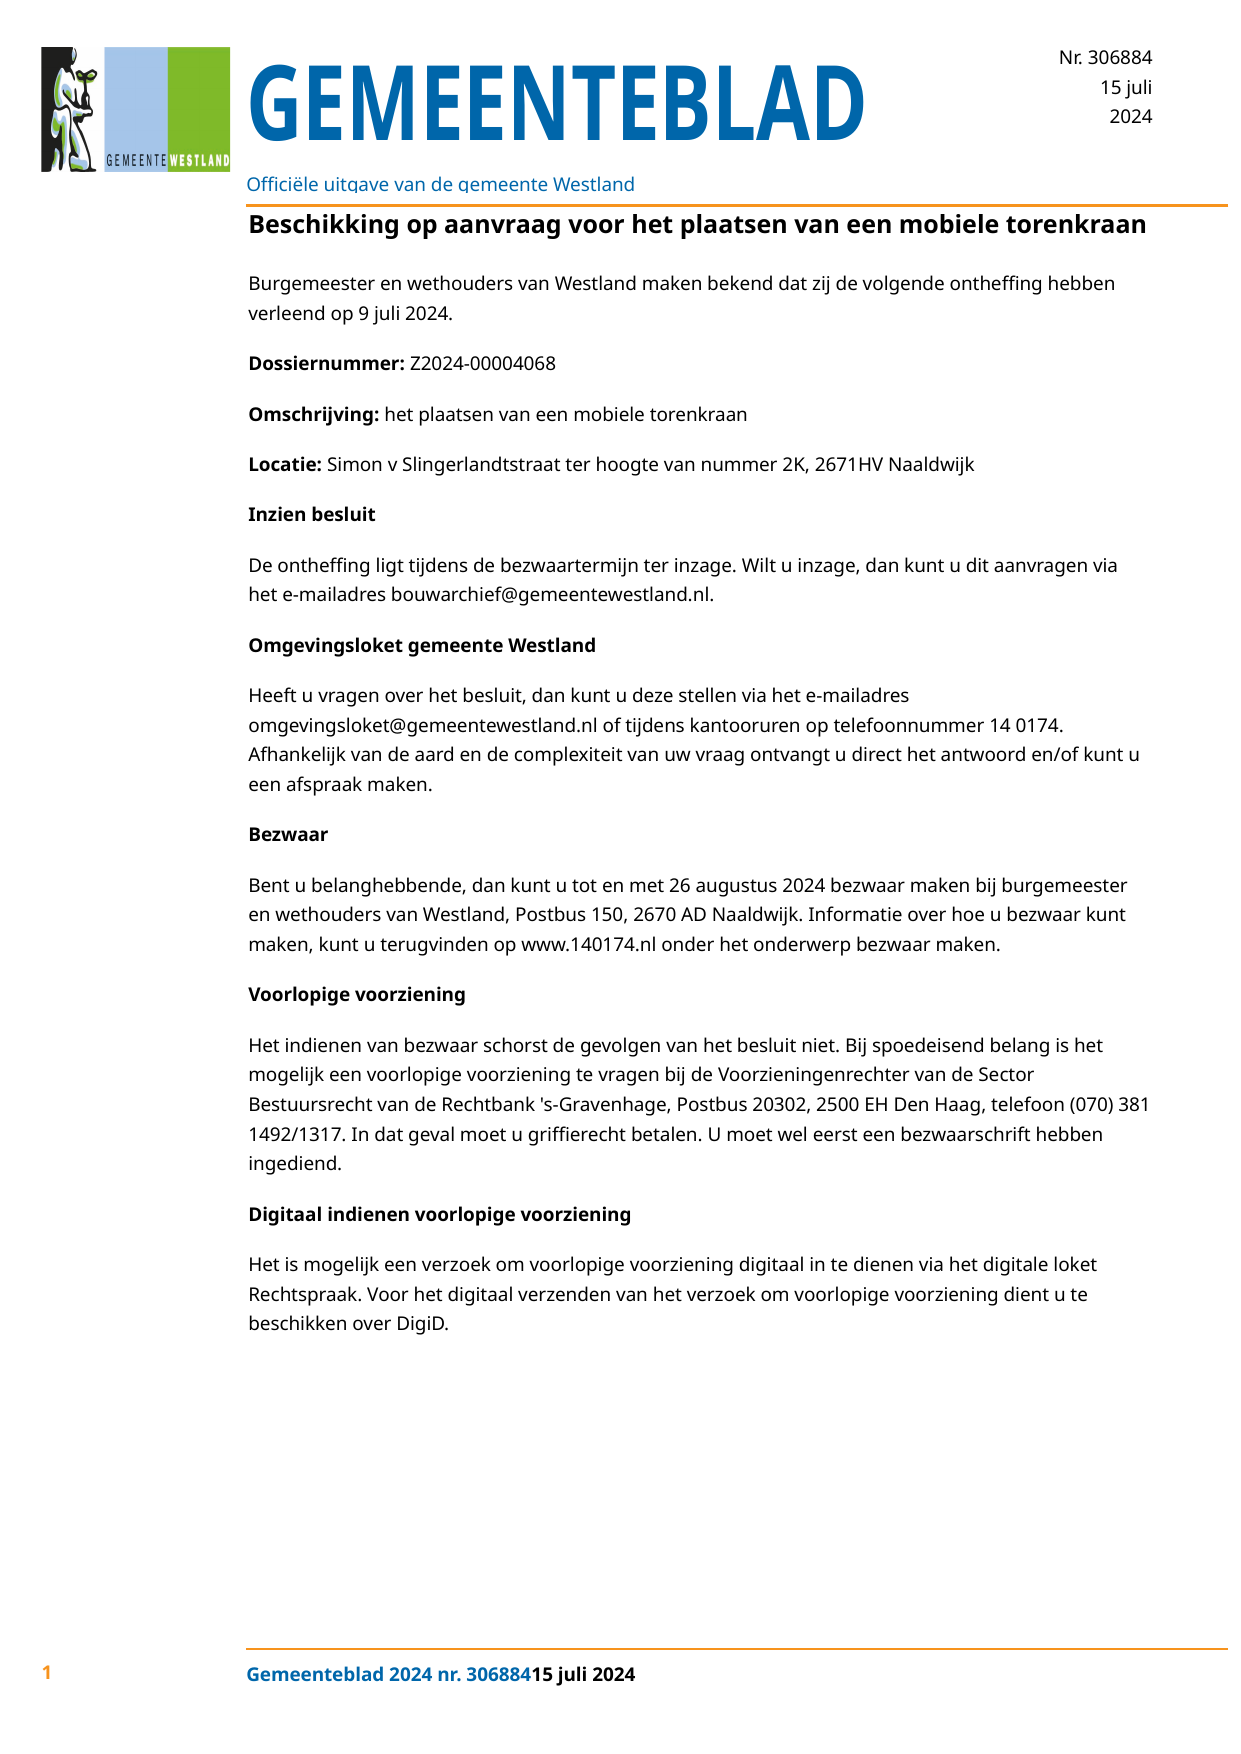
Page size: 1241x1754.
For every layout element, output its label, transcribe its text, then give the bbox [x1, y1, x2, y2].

text Bent u belanghebbende, dan kunt u tot en met 26 augustus 2024 bezwaar maken bij burgemeester en wethouders van Westland, Postbus 150, 2670 AD Naaldwijk. Informatie over hoe u bezwaar kunt maken, kunt u terugvinden op www.140174.nl onder het onderwerp bezwaar maken. [248, 872, 1152, 957]
text Voorlopige voorziening [248, 982, 1152, 1007]
text Het is mogelijk een verzoek om voorlopige voorziening digitaal in te dienen via het digitale loket Rechtspraak. Voor het digitaal verzenden van het verzoek om voorlopige voorziening dient u te beschikken over DigiD. [248, 1251, 1152, 1336]
text Burgemeester en wethouders van Westland maken bekend dat zij de volgende ontheffing hebben verleend op 9 juli 2024. [248, 270, 1152, 326]
picture [41, 47, 231, 172]
text Beschikking op aanvraag voor het plaatsen van een mobiele torenkraan [248, 207, 1152, 241]
text Inzien besluit [248, 502, 1152, 527]
text Omschrijving: het plaatsen van een mobiele torenkraan [248, 401, 1152, 426]
text Het indienen van bezwaar schorst de gevolgen van het besluit niet. Bij spoedeisend belang is het mogelijk een voorlopige voorziening te vragen bij de Voorzieningenrechter van de Sector Bestuursrecht van de Rechtbank 's-Gravenhage, Postbus 20302, 2500 EH Den Haag, telefoon (070) 381 1492/1317. In dat geval moet u griffierecht betalen. U moet wel eerst een bezwaarschrift hebben ingediend. [248, 1032, 1152, 1176]
text Heeft u vragen over het besluit, dan kunt u deze stellen via het e-mailadres omgevingsloket@gemeentewestland.nl of tijdens kantooruren op telefoonnummer 14 0174. Afhankelijk van de aard en de complexiteit van uw vraag ontvangt u direct het antwoord en/of kunt u een afspraak maken. [248, 682, 1152, 797]
text Locatie: Simon v Slingerlandtstraat ter hoogte van nummer 2K, 2671HV Naaldwijk [248, 451, 1152, 477]
text Dossiernummer: Z2024-00004068 [248, 350, 1152, 376]
text De ontheffing ligt tijdens de bezwaartermijn ter inzage. Wilt u inzage, dan kunt u dit aanvragen via het e-mailadres bouwarchief@gemeentewestland.nl. [248, 552, 1152, 607]
text Bezwaar [248, 822, 1152, 847]
text Digitaal indienen voorlopige voorziening [248, 1201, 1152, 1226]
text Omgevingsloket gemeente Westland [248, 632, 1152, 658]
